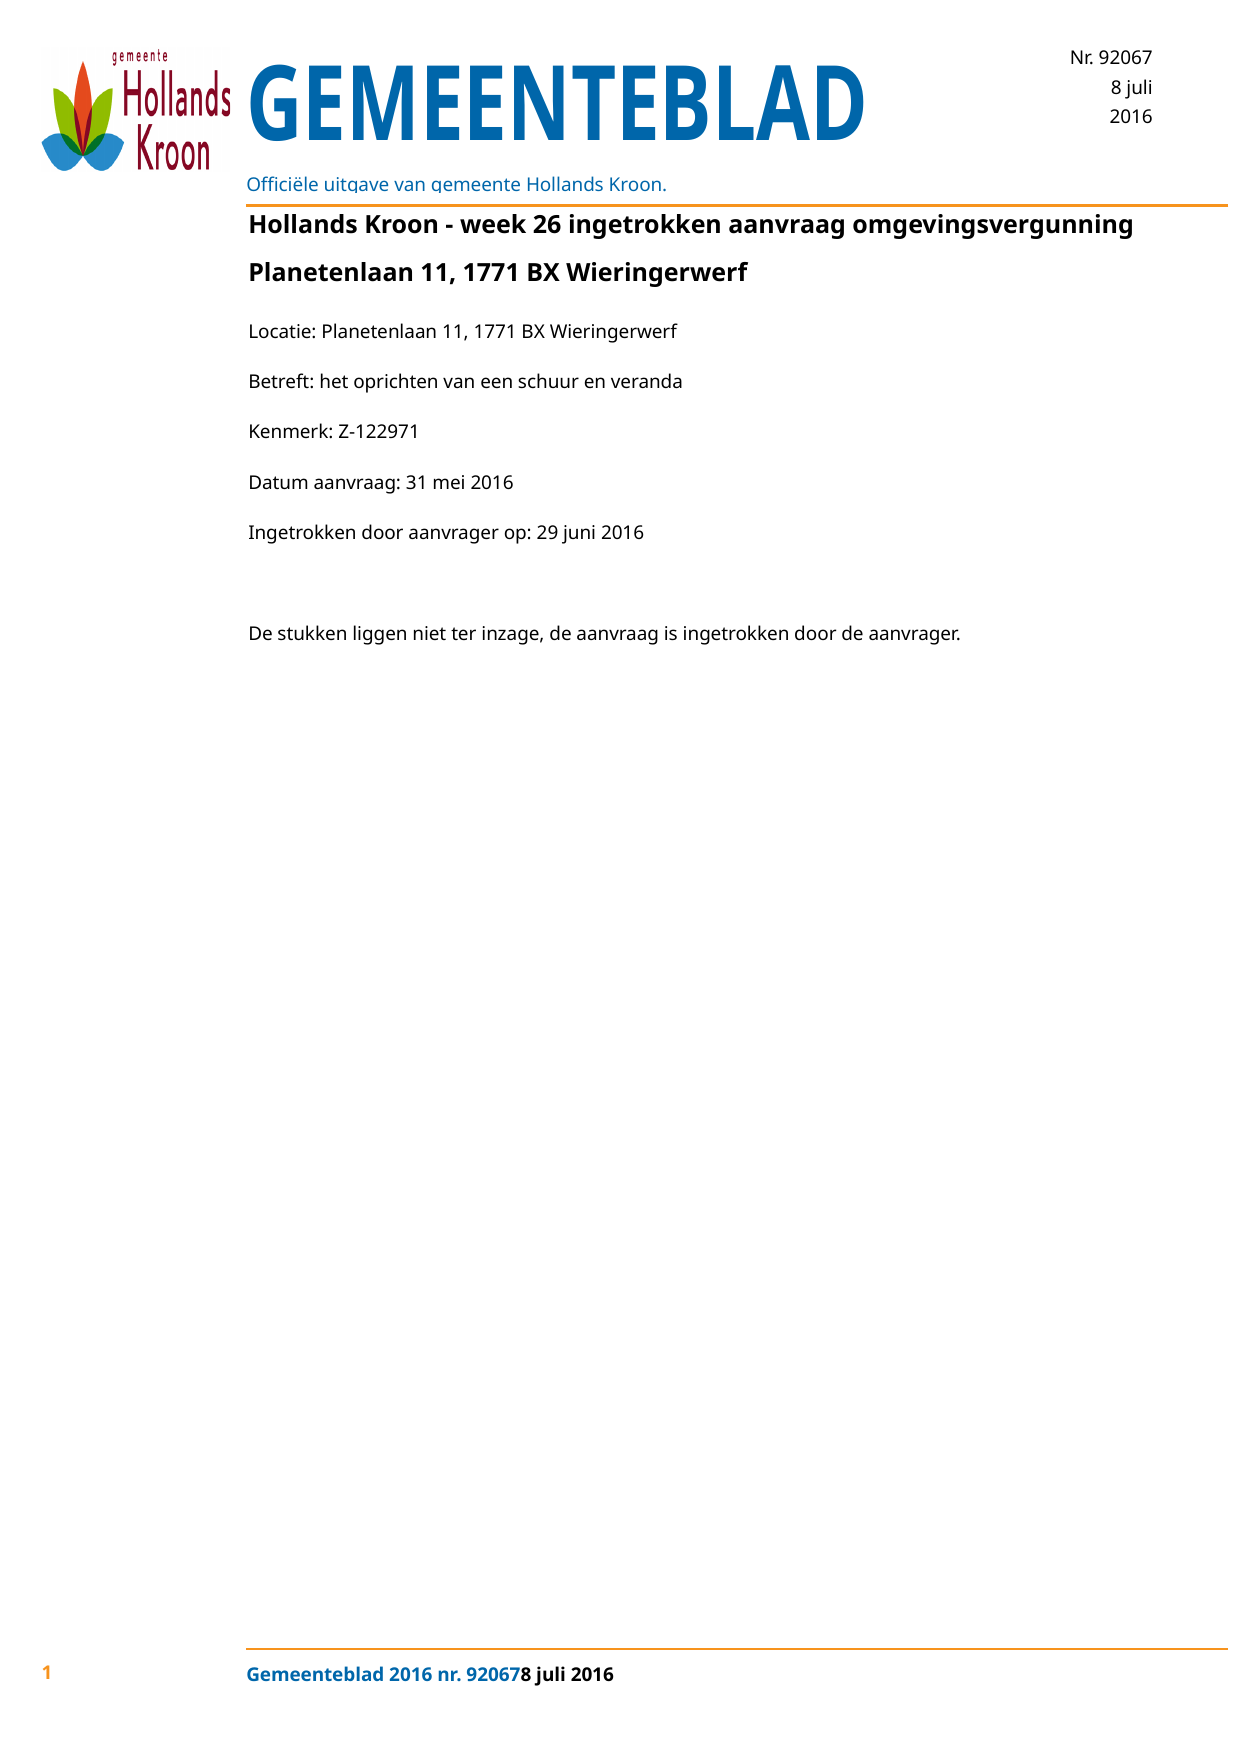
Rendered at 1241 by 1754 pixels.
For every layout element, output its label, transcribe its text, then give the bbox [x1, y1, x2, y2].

text De stukken liggen niet ter inzage, de aanvraag is ingetrokken door de aanvrager. [248, 620, 1152, 646]
text Ingetrokken door aanvrager op: 29 juni 2016 [248, 519, 1152, 545]
text Datum aanvraag: 31 mei 2016 [248, 469, 1152, 495]
text Betreft: het oprichten van een schuur en veranda [248, 368, 1152, 394]
text Locatie: Planetenlaan 11, 1771 BX Wieringerwerf [248, 318, 1152, 344]
text Hollands Kroon - week 26 ingetrokken aanvraag omgevingsvergunning Planetenlaan 11, 1771 BX Wieringerwerf [248, 207, 1152, 288]
text Kenmerk: Z-122971 [248, 419, 1152, 444]
picture [41, 47, 231, 172]
